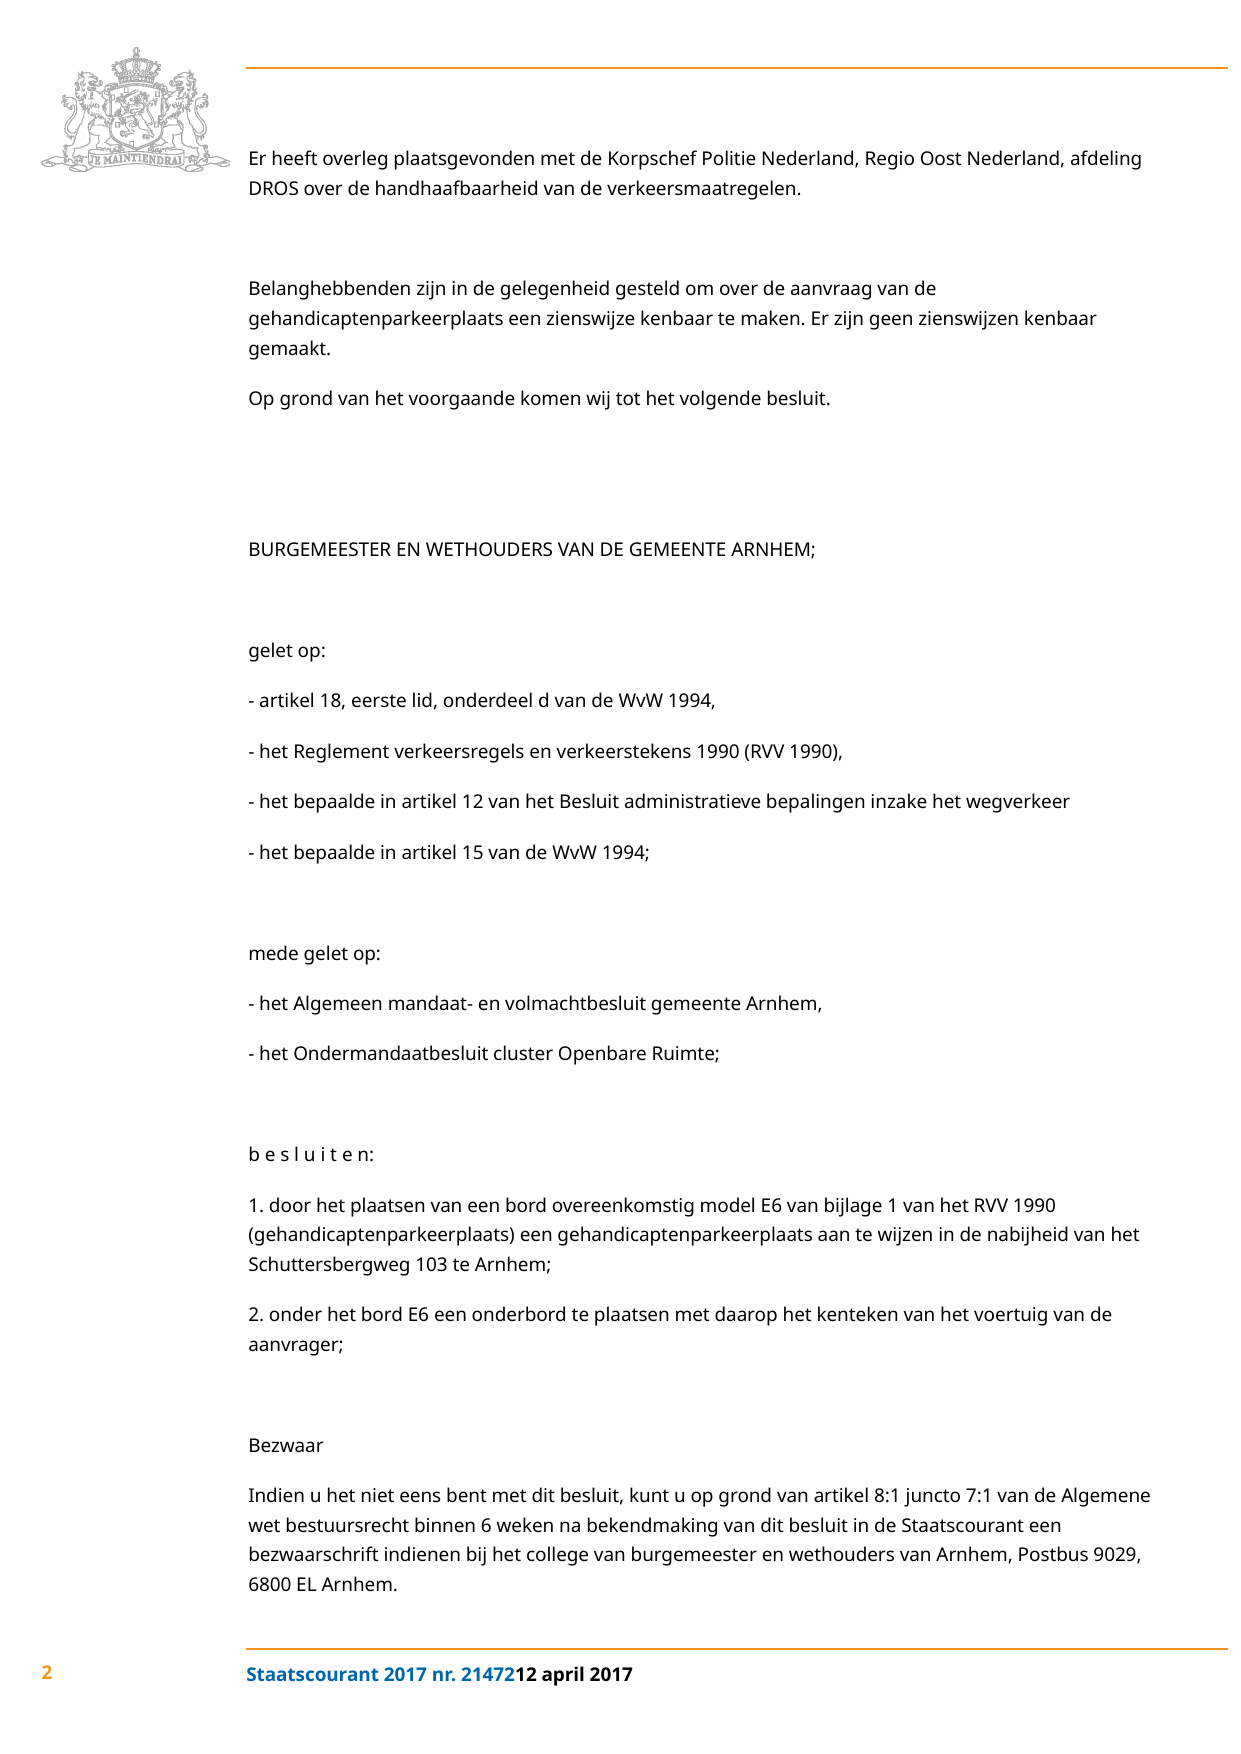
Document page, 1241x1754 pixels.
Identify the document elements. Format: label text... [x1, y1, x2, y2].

picture [41, 47, 231, 172]
text BURGEMEESTER EN WETHOUDERS VAN DE GEMEENTE ARNHEM; [248, 536, 1152, 562]
text Bezwaar [248, 1432, 1152, 1458]
text ‐ het bepaalde in artikel 12 van het Besluit administratieve bepalingen inzake het wegverkeer [248, 788, 1152, 814]
text Belanghebbenden zijn in de gelegenheid gesteld om over de aanvraag van de gehandicaptenparkeerplaats een zienswijze kenbaar te maken. Er zijn geen zienswijzen kenbaar gemaakt. [248, 276, 1152, 361]
text mede gelet op: [248, 940, 1152, 966]
text 2. onder het bord E6 een onderbord te plaatsen met daarop het kenteken van het voertuig van de aanvrager; [248, 1301, 1152, 1357]
text Indien u het niet eens bent met dit besluit, kunt u op grond van artikel 8:1 juncto 7:1 van de Algemene wet bestuursrecht binnen 6 weken na bekendmaking van dit besluit in de Staatscourant een bezwaarschrift indienen bij het college van burgemeester en wethouders van Arnhem, Postbus 9029, 6800 EL Arnhem. [248, 1482, 1152, 1597]
text Op grond van het voorgaande komen wij tot het volgende besluit. [248, 385, 1152, 411]
text 1. door het plaatsen van een bord overeenkomstig model E6 van bijlage 1 van het RVV 1990 (gehandicaptenparkeerplaats) een gehandicaptenparkeerplaats aan te wijzen in de nabijheid van het Schuttersbergweg 103 te Arnhem; [248, 1192, 1152, 1277]
text b e s l u i t e n: [248, 1141, 1152, 1167]
text ‐ het bepaalde in artikel 15 van de WvW 1994; [248, 839, 1152, 865]
text ‐ het Algemeen mandaat- en volmachtbesluit gemeente Arnhem, [248, 990, 1152, 1016]
text Er heeft overleg plaatsgevonden met de Korpschef Politie Nederland, Regio Oost Nederland, afdeling DROS over de handhaafbaarheid van de verkeersmaatregelen. [248, 145, 1152, 201]
text gelet op: [248, 637, 1152, 663]
text ‐ het Ondermandaatbesluit cluster Openbare Ruimte; [248, 1041, 1152, 1066]
text ‐ artikel 18, eerste lid, onderdeel d van de WvW 1994, [248, 688, 1152, 713]
text ‐ het Reglement verkeersregels en verkeerstekens 1990 (RVV 1990), [248, 738, 1152, 764]
